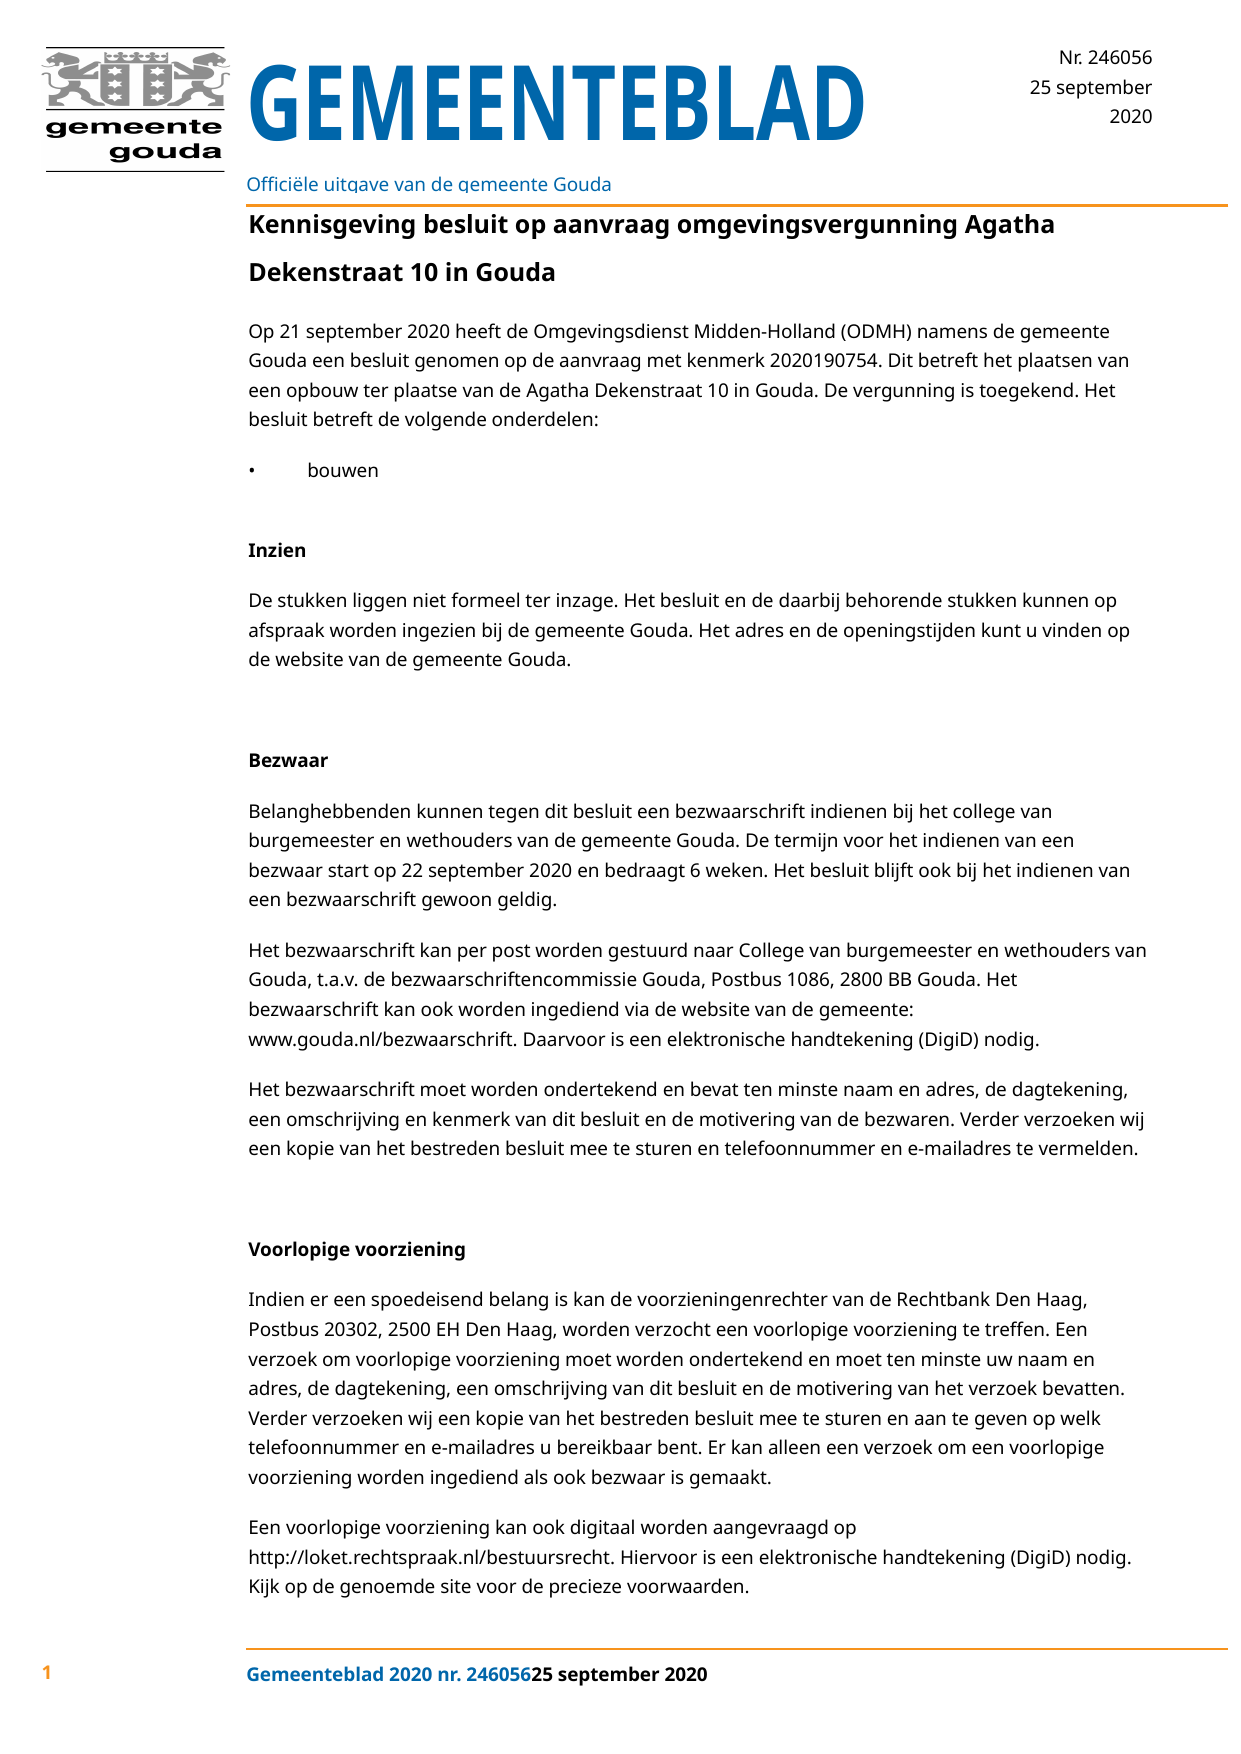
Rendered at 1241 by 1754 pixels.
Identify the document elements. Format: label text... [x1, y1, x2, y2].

text Een voorlopige voorziening kan ook digitaal worden aangevraagd op http://loket.rechtspraak.nl/bestuursrecht. Hiervoor is een elektronische handtekening (DigiD) nodig. Kijk op de genoemde site voor de precieze voorwaarden. [248, 1514, 1152, 1599]
text Bezwaar [248, 747, 1152, 773]
list bouwen [248, 457, 1152, 483]
text Indien er een spoedeisend belang is kan de voorzieningenrechter van de Rechtbank Den Haag, Postbus 20302, 2500 EH Den Haag, worden verzocht een voorlopige voorziening te treffen. Een verzoek om voorlopige voorziening moet worden ondertekend en moet ten minste uw naam en adres, de dagtekening, een omschrijving van dit besluit en de motivering van het verzoek bevatten. Verder verzoeken wij een kopie van het bestreden besluit mee te sturen en aan te geven op welk telefoonnummer en e-mailadres u bereikbaar bent. Er kan alleen een verzoek om een voorlopige voorziening worden ingediend als ook bezwaar is gemaakt. [248, 1287, 1152, 1490]
text Voorlopige voorziening [248, 1236, 1152, 1262]
text Op 21 september 2020 heeft de Omgevingsdienst Midden-Holland (ODMH) namens de gemeente Gouda een besluit genomen op de aanvraag met kenmerk 2020190754. Dit betreft het plaatsen van een opbouw ter plaatse van de Agatha Dekenstraat 10 in Gouda. De vergunning is toegekend. Het besluit betreft de volgende onderdelen: [248, 318, 1152, 432]
picture [41, 47, 231, 172]
text De stukken liggen niet formeel ter inzage. Het besluit en de daarbij behorende stukken kunnen op afspraak worden ingezien bij de gemeente Gouda. Het adres en de openingstijden kunt u vinden op de website van de gemeente Gouda. [248, 587, 1152, 672]
text Kennisgeving besluit op aanvraag omgevingsvergunning Agatha Dekenstraat 10 in Gouda [248, 207, 1152, 288]
text Het bezwaarschrift kan per post worden gestuurd naar College van burgemeester en wethouders van Gouda, t.a.v. de bezwaarschriftencommissie Gouda, Postbus 1086, 2800 BB Gouda. Het bezwaarschrift kan ook worden ingediend via de website van de gemeente: www.gouda.nl/bezwaarschrift. Daarvoor is een elektronische handtekening (DigiD) nodig. [248, 937, 1152, 1052]
text Belanghebbenden kunnen tegen dit besluit een bezwaarschrift indienen bij het college van burgemeester en wethouders van de gemeente Gouda. De termijn voor het indienen van een bezwaar start op 22 september 2020 en bedraagt 6 weken. Het besluit blijft ook bij het indienen van een bezwaarschrift gewoon geldig. [248, 798, 1152, 912]
text Het bezwaarschrift moet worden ondertekend en bevat ten minste naam en adres, de dagtekening, een omschrijving en kenmerk van dit besluit en de motivering van de bezwaren. Verder verzoeken wij een kopie van het bestreden besluit mee te sturen en telefoonnummer en e-mailadres te vermelden. [248, 1076, 1152, 1161]
text Inzien [248, 537, 1152, 563]
